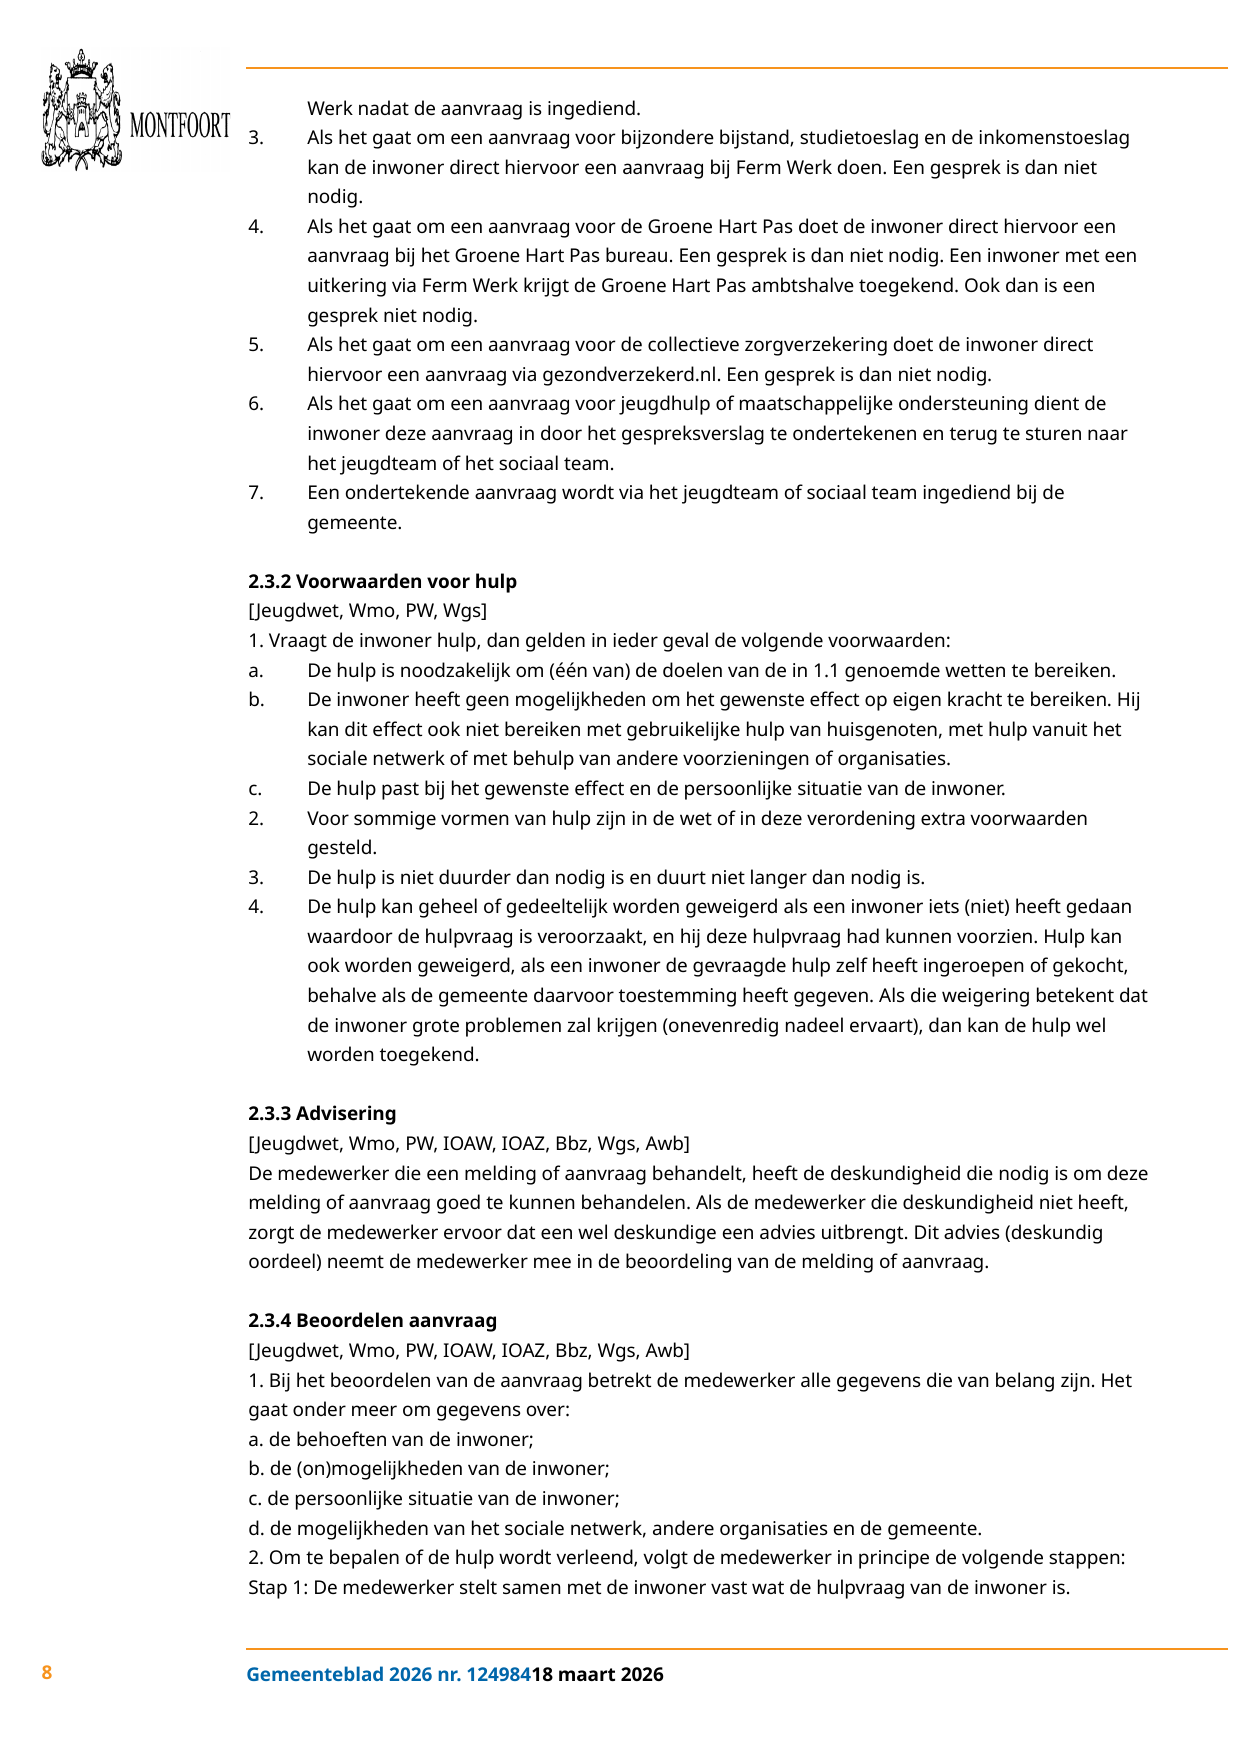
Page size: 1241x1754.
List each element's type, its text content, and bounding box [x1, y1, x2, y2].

text 2. Om te bepalen of de hulp wordt verleend, volgt de medewerker in principe de volgende stappen: [248, 1544, 1152, 1570]
text De medewerker die een melding of aanvraag behandelt, heeft de deskundigheid die nodig is om deze melding of aanvraag goed te kunnen behandelen. Als de medewerker die deskundigheid niet heeft, zorgt de medewerker ervoor dat een wel deskundige een advies uitbrengt. Dit advies (deskundig oordeel) neemt de medewerker mee in de beoordeling van de melding of aanvraag. [248, 1160, 1152, 1274]
list De hulp is noodzakelijk om (één van) de doelen van de in 1.1 genoemde wetten te bereiken. [248, 657, 1152, 683]
list De hulp is niet duurder dan nodig is en duurt niet langer dan nodig is. [248, 864, 1152, 890]
text [Jeugdwet, Wmo, PW, IOAW, IOAZ, Bbz, Wgs, Awb] [248, 1337, 1152, 1363]
text 1. Vraagt de inwoner hulp, dan gelden in ieder geval de volgende voorwaarden: [248, 627, 1152, 653]
text 1. Bij het beoordelen van de aanvraag betrekt de medewerker alle gegevens die van belang zijn. Het gaat onder meer om gegevens over: [248, 1367, 1152, 1422]
text 2.3.3 Advisering [248, 1101, 1152, 1126]
text c. de persoonlijke situatie van de inwoner; [248, 1485, 1152, 1511]
text a. de behoeften van de inwoner; [248, 1426, 1152, 1452]
text 2.3.2 Voorwaarden voor hulp [248, 568, 1152, 594]
text [Jeugdwet, Wmo, PW, IOAW, IOAZ, Bbz, Wgs, Awb] [248, 1130, 1152, 1156]
list Werk nadat de aanvraag is ingediend. [248, 95, 1152, 121]
list Als het gaat om een aanvraag voor bijzondere bijstand, studietoeslag en de inkomenstoeslag kan de inwoner direct hiervoor een aanvraag bij Ferm Werk doen. Een gesprek is dan niet nodig. [248, 124, 1152, 209]
list Als het gaat om een aanvraag voor de Groene Hart Pas doet de inwoner direct hiervoor een aanvraag bij het Groene Hart Pas bureau. Een gesprek is dan niet nodig. Een inwoner met een uitkering via Ferm Werk krijgt de Groene Hart Pas ambtshalve toegekend. Ook dan is een gesprek niet nodig. [248, 213, 1152, 328]
text [Jeugdwet, Wmo, PW, Wgs] [248, 598, 1152, 623]
picture [41, 47, 231, 172]
text b. de (on)mogelijkheden van de inwoner; [248, 1456, 1152, 1481]
list De hulp kan geheel of gedeeltelijk worden geweigerd als een inwoner iets (niet) heeft gedaan waardoor de hulpvraag is veroorzaakt, en hij deze hulpvraag had kunnen voorzien. Hulp kan ook worden geweigerd, als een inwoner de gevraagde hulp zelf heeft ingeroepen of gekocht, behalve als de gemeente daarvoor toestemming heeft gegeven. Als die weigering betekent dat de inwoner grote problemen zal krijgen (onevenredig nadeel ervaart), dan kan de hulp wel worden toegekend. [248, 893, 1152, 1067]
text 2.3.4 Beoordelen aanvraag [248, 1308, 1152, 1333]
list Als het gaat om een aanvraag voor de collectieve zorgverzekering doet de inwoner direct hiervoor een aanvraag via gezondverzekerd.nl. Een gesprek is dan niet nodig. [248, 331, 1152, 387]
list Een ondertekende aanvraag wordt via het jeugdteam of sociaal team ingediend bij de gemeente. [248, 479, 1152, 535]
list Voor sommige vormen van hulp zijn in de wet of in deze verordening extra voorwaarden gesteld. [248, 805, 1152, 860]
list Als het gaat om een aanvraag voor jeugdhulp of maatschappelijke ondersteuning dient de inwoner deze aanvraag in door het gespreksverslag te ondertekenen en terug te sturen naar het jeugdteam of het sociaal team. [248, 391, 1152, 476]
list De hulp past bij het gewenste effect en de persoonlijke situatie van de inwoner. [248, 775, 1152, 801]
list De inwoner heeft geen mogelijkheden om het gewenste effect op eigen kracht te bereiken. Hij kan dit effect ook niet bereiken met gebruikelijke hulp van huisgenoten, met hulp vanuit het sociale netwerk of met behulp van andere voorzieningen of organisaties. [248, 686, 1152, 771]
text Stap 1: De medewerker stelt samen met de inwoner vast wat de hulpvraag van de inwoner is. [248, 1574, 1152, 1600]
text d. de mogelijkheden van het sociale netwerk, andere organisaties en de gemeente. [248, 1515, 1152, 1541]
